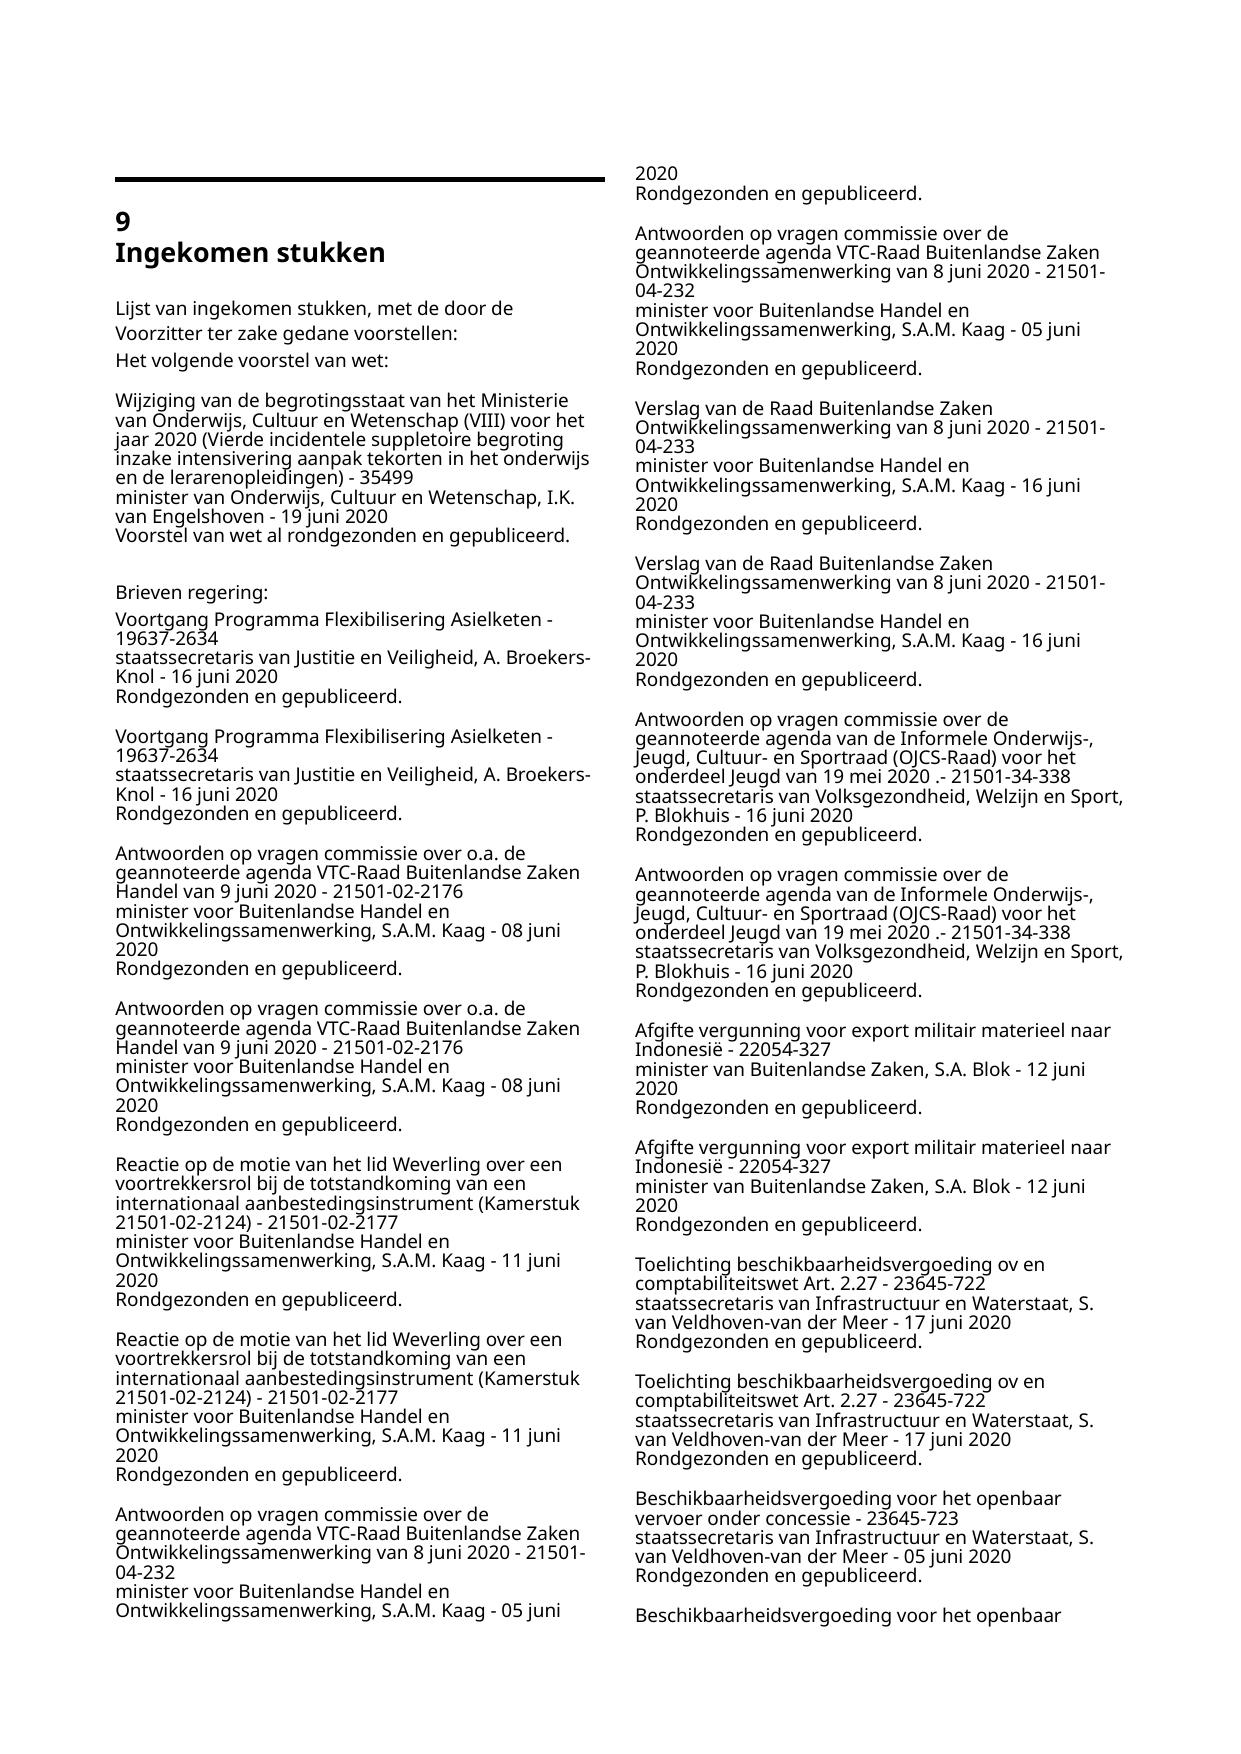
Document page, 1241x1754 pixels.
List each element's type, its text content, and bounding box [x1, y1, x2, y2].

text Voortgang Programma Flexibilisering Asielketen - 19637-2634 [115, 728, 605, 766]
text Rondgezonden en gepubliceerd. [115, 1466, 605, 1485]
text Antwoorden op vragen commissie over de geannoteerde agenda van de Informele Onderwijs-, Jeugd, Cultuur- en Sportraad (OJCS-Raad) voor het onderdeel Jeugd van 19 mei 2020 .- 21501-34-338 [635, 866, 1125, 943]
text Toelichting beschikbaarheidsvergoeding ov en comptabiliteitswet Art. 2.27 - 23645-722 [635, 1373, 1125, 1412]
text Antwoorden op vragen commissie over de geannoteerde agenda van de Informele Onderwijs-, Jeugd, Cultuur- en Sportraad (OJCS-Raad) voor het onderdeel Jeugd van 19 mei 2020 .- 21501-34-338 [635, 711, 1125, 788]
text Rondgezonden en gepubliceerd. [635, 1216, 1125, 1235]
text Ingekomen stukken [115, 239, 605, 283]
text 2020 [635, 165, 1125, 184]
text staatssecretaris van Infrastructuur en Waterstaat, S. van Veldhoven-van der Meer - 17 juni 2020 [635, 1295, 1125, 1333]
text staatssecretaris van Infrastructuur en Waterstaat, S. van Veldhoven-van der Meer - 05 juni 2020 [635, 1529, 1125, 1567]
text staatssecretaris van Volksgezondheid, Welzijn en Sport, P. Blokhuis - 16 juni 2020 [635, 788, 1125, 826]
text Rondgezonden en gepubliceerd. [635, 1333, 1125, 1352]
text Rondgezonden en gepubliceerd. [635, 359, 1125, 379]
text staatssecretaris van Volksgezondheid, Welzijn en Sport, P. Blokhuis - 16 juni 2020 [635, 943, 1125, 982]
text Lijst van ingekomen stukken, met de door de Voorzitter ter zake gedane voorstellen: [115, 295, 605, 346]
text Antwoorden op vragen commissie over de geannoteerde agenda VTC-Raad Buitenlandse Zaken Ontwikkelingssamenwerking van 8 juni 2020 - 21501-04-232 [115, 1506, 605, 1583]
text Verslag van de Raad Buitenlandse Zaken Ontwikkelingssamenwerking van 8 juni 2020 - 21501-04-233 [635, 555, 1125, 613]
text minister voor Buitenlandse Handel en Ontwikkelingssamenwerking, S.A.M. Kaag - 08 juni 2020 [115, 903, 605, 960]
text minister voor Buitenlandse Handel en Ontwikkelingssamenwerking, S.A.M. Kaag - 11 juni 2020 [115, 1233, 605, 1291]
text Rondgezonden en gepubliceerd. [115, 960, 605, 980]
text Rondgezonden en gepubliceerd. [115, 1291, 605, 1310]
text Voortgang Programma Flexibilisering Asielketen - 19637-2634 [115, 611, 605, 649]
text Toelichting beschikbaarheidsvergoeding ov en comptabiliteitswet Art. 2.27 - 23645-722 [635, 1256, 1125, 1295]
text Rondgezonden en gepubliceerd. [635, 1567, 1125, 1587]
text Reactie op de motie van het lid Weverling over een voortrekkersrol bij de totstandkoming van een internationaal aanbestedingsinstrument (Kamerstuk 21501-02-2124) - 21501-02-2177 [115, 1156, 605, 1233]
text Antwoorden op vragen commissie over de geannoteerde agenda VTC-Raad Buitenlandse Zaken Ontwikkelingssamenwerking van 8 juni 2020 - 21501-04-232 [635, 224, 1125, 302]
text 9 [115, 203, 605, 239]
text Antwoorden op vragen commissie over o.a. de geannoteerde agenda VTC-Raad Buitenlandse Zaken Handel van 9 juni 2020 - 21501-02-2176 [115, 1000, 605, 1058]
text Afgifte vergunning voor export militair materieel naar Indonesië - 22054-327 [635, 1022, 1125, 1061]
text Voorstel van wet al rondgezonden en gepubliceerd. [115, 527, 605, 546]
text Rondgezonden en gepubliceerd. [635, 826, 1125, 846]
text Wijziging van de begrotingsstaat van het Ministerie van Onderwijs, Cultuur en Wetenschap (VIII) voor het jaar 2020 (Vierde incidentele suppletoire begroting inzake intensivering aanpak tekorten in het onderwijs en de lerarenopleidingen) - 35499 [115, 392, 605, 489]
text Brieven regering: [115, 579, 605, 605]
text Verslag van de Raad Buitenlandse Zaken Ontwikkelingssamenwerking van 8 juni 2020 - 21501-04-233 [635, 399, 1125, 457]
text Rondgezonden en gepubliceerd. [115, 805, 605, 824]
text Rondgezonden en gepubliceerd. [635, 184, 1125, 204]
text Beschikbaarheidsvergoeding voor het openbaar vervoer onder concessie - 23645-723 [635, 1490, 1125, 1529]
text Rondgezonden en gepubliceerd. [635, 1450, 1125, 1469]
text minister voor Buitenlandse Handel en Ontwikkelingssamenwerking, S.A.M. Kaag - 05 juni 2020 [635, 302, 1125, 359]
text minister van Onderwijs, Cultuur en Wetenschap, I.K. van Engelshoven - 19 juni 2020 [115, 489, 605, 527]
text Rondgezonden en gepubliceerd. [635, 671, 1125, 690]
text minister voor Buitenlandse Handel en Ontwikkelingssamenwerking, S.A.M. Kaag - 16 juni 2020 [635, 457, 1125, 515]
text minister voor Buitenlandse Handel en Ontwikkelingssamenwerking, S.A.M. Kaag - 16 juni 2020 [635, 613, 1125, 671]
text staatssecretaris van Justitie en Veiligheid, A. Broekers-Knol - 16 juni 2020 [115, 649, 605, 688]
text minister voor Buitenlandse Handel en Ontwikkelingssamenwerking, S.A.M. Kaag - 08 juni 2020 [115, 1058, 605, 1116]
text minister van Buitenlandse Zaken, S.A. Blok - 12 juni 2020 [635, 1178, 1125, 1216]
text Afgifte vergunning voor export militair materieel naar Indonesië - 22054-327 [635, 1139, 1125, 1178]
text Rondgezonden en gepubliceerd. [115, 688, 605, 707]
text minister van Buitenlandse Zaken, S.A. Blok - 12 juni 2020 [635, 1061, 1125, 1099]
text minister voor Buitenlandse Handel en Ontwikkelingssamenwerking, S.A.M. Kaag - 05 juni [115, 1583, 605, 1621]
text staatssecretaris van Infrastructuur en Waterstaat, S. van Veldhoven-van der Meer - 17 juni 2020 [635, 1412, 1125, 1450]
text Reactie op de motie van het lid Weverling over een voortrekkersrol bij de totstandkoming van een internationaal aanbestedingsinstrument (Kamerstuk 21501-02-2124) - 21501-02-2177 [115, 1331, 605, 1408]
text Antwoorden op vragen commissie over o.a. de geannoteerde agenda VTC-Raad Buitenlandse Zaken Handel van 9 juni 2020 - 21501-02-2176 [115, 845, 605, 903]
text Rondgezonden en gepubliceerd. [635, 515, 1125, 534]
text Rondgezonden en gepubliceerd. [635, 982, 1125, 1001]
text Beschikbaarheidsvergoeding voor het openbaar [635, 1607, 1125, 1627]
text Het volgende voorstel van wet: [115, 352, 605, 372]
text staatssecretaris van Justitie en Veiligheid, A. Broekers-Knol - 16 juni 2020 [115, 766, 605, 805]
text Rondgezonden en gepubliceerd. [635, 1099, 1125, 1118]
text minister voor Buitenlandse Handel en Ontwikkelingssamenwerking, S.A.M. Kaag - 11 juni 2020 [115, 1408, 605, 1466]
text Rondgezonden en gepubliceerd. [115, 1116, 605, 1135]
